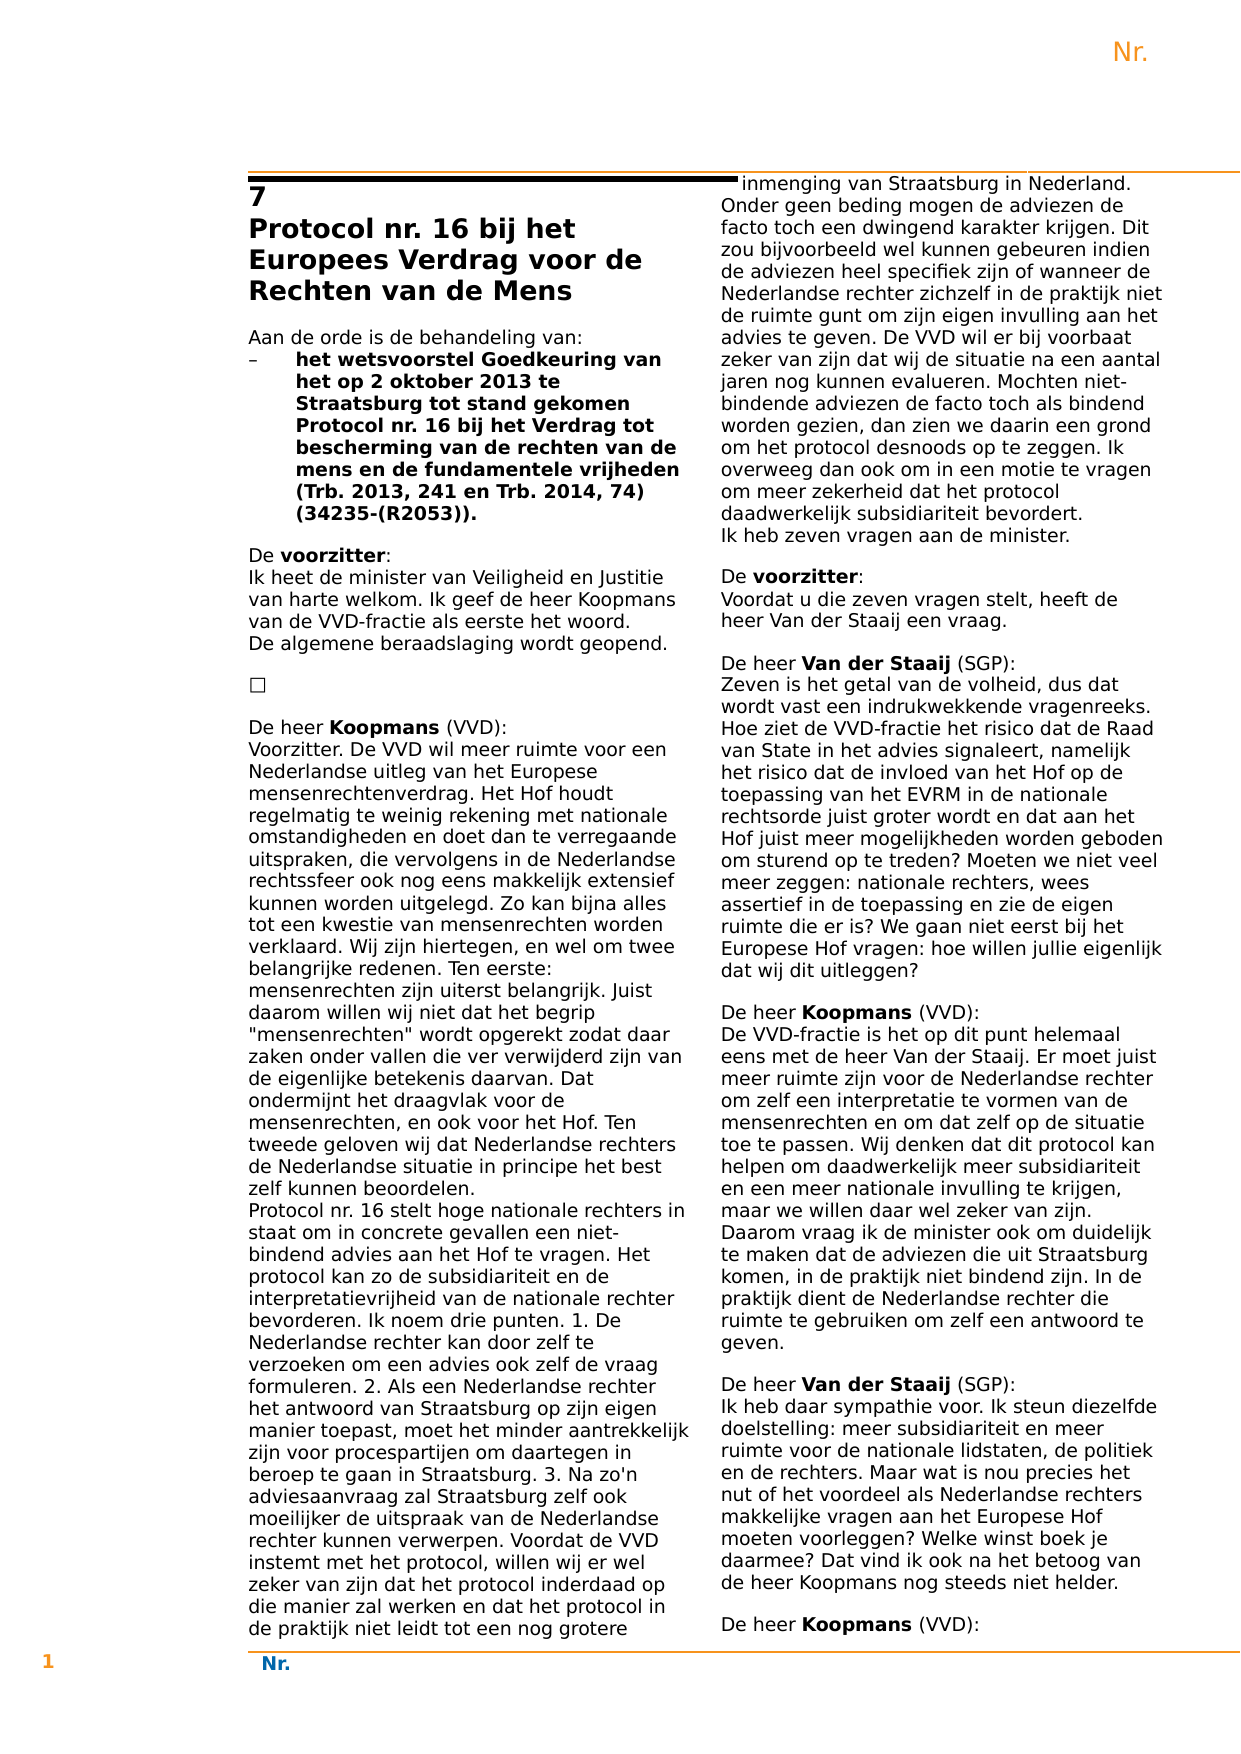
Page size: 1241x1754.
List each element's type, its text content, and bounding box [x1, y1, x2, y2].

text De heer Koopmans (VVD): [248, 717, 691, 738]
title 7 Protocol nr. 16 bij het Europees Verdrag voor de Rechten van de Mens [248, 182, 691, 307]
text De heer Van der Staaij (SGP): [721, 652, 1163, 674]
text De voorzitter: [248, 545, 691, 567]
text Aan de orde is de behandeling van: [248, 327, 691, 349]
text De VVD-fractie is het op dit punt helemaal eens met de heer Van der Staaij. Er moet juist meer ruimte zijn voor de Nederlandse rechter om zelf een interpretatie te vormen van de mensenrechten en om dat zelf op de situatie toe te passen. Wij denken dat dit protocol kan helpen om daadwerkelijk meer subsidiariteit en een meer nationale invulling te krijgen, maar we willen daar wel zeker van zijn. Daarom vraag ik de minister ook om duidelijk te maken dat de adviezen die uit Straatsburg komen, in de praktijk niet bindend zijn. In de praktijk dient de Nederlandse rechter die ruimte te gebruiken om zelf een antwoord te geven. [721, 1024, 1163, 1354]
text Zeven is het getal van de volheid, dus dat wordt vast een indrukwekkende vragenreeks. Hoe ziet de VVD-fractie het risico dat de Raad van State in het advies signaleert, namelijk het risico dat de invloed van het Hof op de toepassing van het EVRM in de nationale rechtsorde juist groter wordt en dat aan het Hof juist meer mogelijkheden worden geboden om sturend op te treden? Moeten we niet veel meer zeggen: nationale rechters, wees assertief in de toepassing en zie de eigen ruimte die er is? We gaan niet eerst bij het Europese Hof vragen: hoe willen jullie eigenlijk dat wij dit uitleggen? [721, 674, 1163, 982]
text inmenging van Straatsburg in Nederland. Onder geen beding mogen de adviezen de facto toch een dwingend karakter krijgen. Dit zou bijvoorbeeld wel kunnen gebeuren indien de adviezen heel specifiek zijn of wanneer de Nederlandse rechter zichzelf in de praktijk niet de ruimte gunt om zijn eigen invulling aan het advies te geven. De VVD wil er bij voorbaat zeker van zijn dat wij de situatie na een aantal jaren nog kunnen evalueren. Mochten niet-bindende adviezen de facto toch als bindend worden gezien, dan zien we daarin een grond om het protocol desnoods op te zeggen. Ik overweeg dan ook om in een motie te vragen om meer zekerheid dat het protocol daadwerkelijk subsidiariteit bevordert. [721, 173, 1163, 524]
text De heer Van der Staaij (SGP): [721, 1374, 1163, 1396]
text De heer Koopmans (VVD): [721, 1002, 1163, 1024]
text Ik heb daar sympathie voor. Ik steun diezelfde doelstelling: meer subsidiariteit en meer ruimte voor de nationale lidstaten, de politiek en de rechters. Maar wat is nou precies het nut of het voordeel als Nederlandse rechters makkelijke vragen aan het Europese Hof moeten voorleggen? Welke winst boek je daarmee? Dat vind ik ook na het betoog van de heer Koopmans nog steeds niet helder. [721, 1396, 1163, 1593]
text De voorzitter: [721, 566, 1163, 588]
text De heer Koopmans (VVD): [721, 1613, 1163, 1636]
text Ik heb zeven vragen aan de minister. [721, 524, 1163, 546]
text Ik heet de minister van Veiligheid en Justitie van harte welkom. Ik geef de heer Koopmans van de VVD-fractie als eerste het woord. [248, 567, 691, 633]
text Protocol nr. 16 stelt hoge nationale rechters in staat om in concrete gevallen een niet-bindend advies aan het Hof te vragen. Het protocol kan zo de subsidiariteit en de interpretatievrijheid van de nationale rechter bevorderen. Ik noem drie punten. 1. De Nederlandse rechter kan door zelf te verzoeken om een advies ook zelf de vraag formuleren. 2. Als een Nederlandse rechter het antwoord van Straatsburg op zijn eigen manier toepast, moet het minder aantrekkelijk zijn voor procespartijen om daartegen in beroep te gaan in Straatsburg. 3. Na zo'n adviesaanvraag zal Straatsburg zelf ook moeilijker de uitspraak van de Nederlandse rechter kunnen verwerpen. Voordat de VVD instemt met het protocol, willen wij er wel zeker van zijn dat het protocol inderdaad op die manier zal werken en dat het protocol in de praktijk niet leidt tot een nog grotere [248, 1200, 691, 1640]
text Voordat u die zeven vragen stelt, heeft de heer Van der Staaij een vraag. [721, 588, 1163, 632]
text Voorzitter. De VVD wil meer ruimte voor een Nederlandse uitleg van het Europese mensenrechtenverdrag. Het Hof houdt regelmatig te weinig rekening met nationale omstandigheden en doet dan te verregaande uitspraken, die vervolgens in de Nederlandse rechtssfeer ook nog eens makkelijk extensief kunnen worden uitgelegd. Zo kan bijna alles tot een kwestie van mensenrechten worden verklaard. Wij zijn hiertegen, en wel om twee belangrijke redenen. Ten eerste: mensenrechten zijn uiterst belangrijk. Juist daarom willen wij niet dat het begrip "mensenrechten" wordt opgerekt zodat daar zaken onder vallen die ver verwijderd zijn van de eigenlijke betekenis daarvan. Dat ondermijnt het draagvlak voor de mensenrechten, en ook voor het Hof. Ten tweede geloven wij dat Nederlandse rechters de Nederlandse situatie in principe het best zelf kunnen beoordelen. [248, 738, 691, 1200]
text ⬜ [248, 674, 691, 697]
list het wetsvoorstel Goedkeuring van het op 2 oktober 2013 te Straatsburg tot stand gekomen Protocol nr. 16 bij het Verdrag tot bescherming van de rechten van de mens en de fundamentele vrijheden (Trb. 2013, 241 en Trb. 2014, 74) (34235-(R2053)). [248, 349, 691, 525]
text De algemene beraadslaging wordt geopend. [248, 633, 691, 654]
